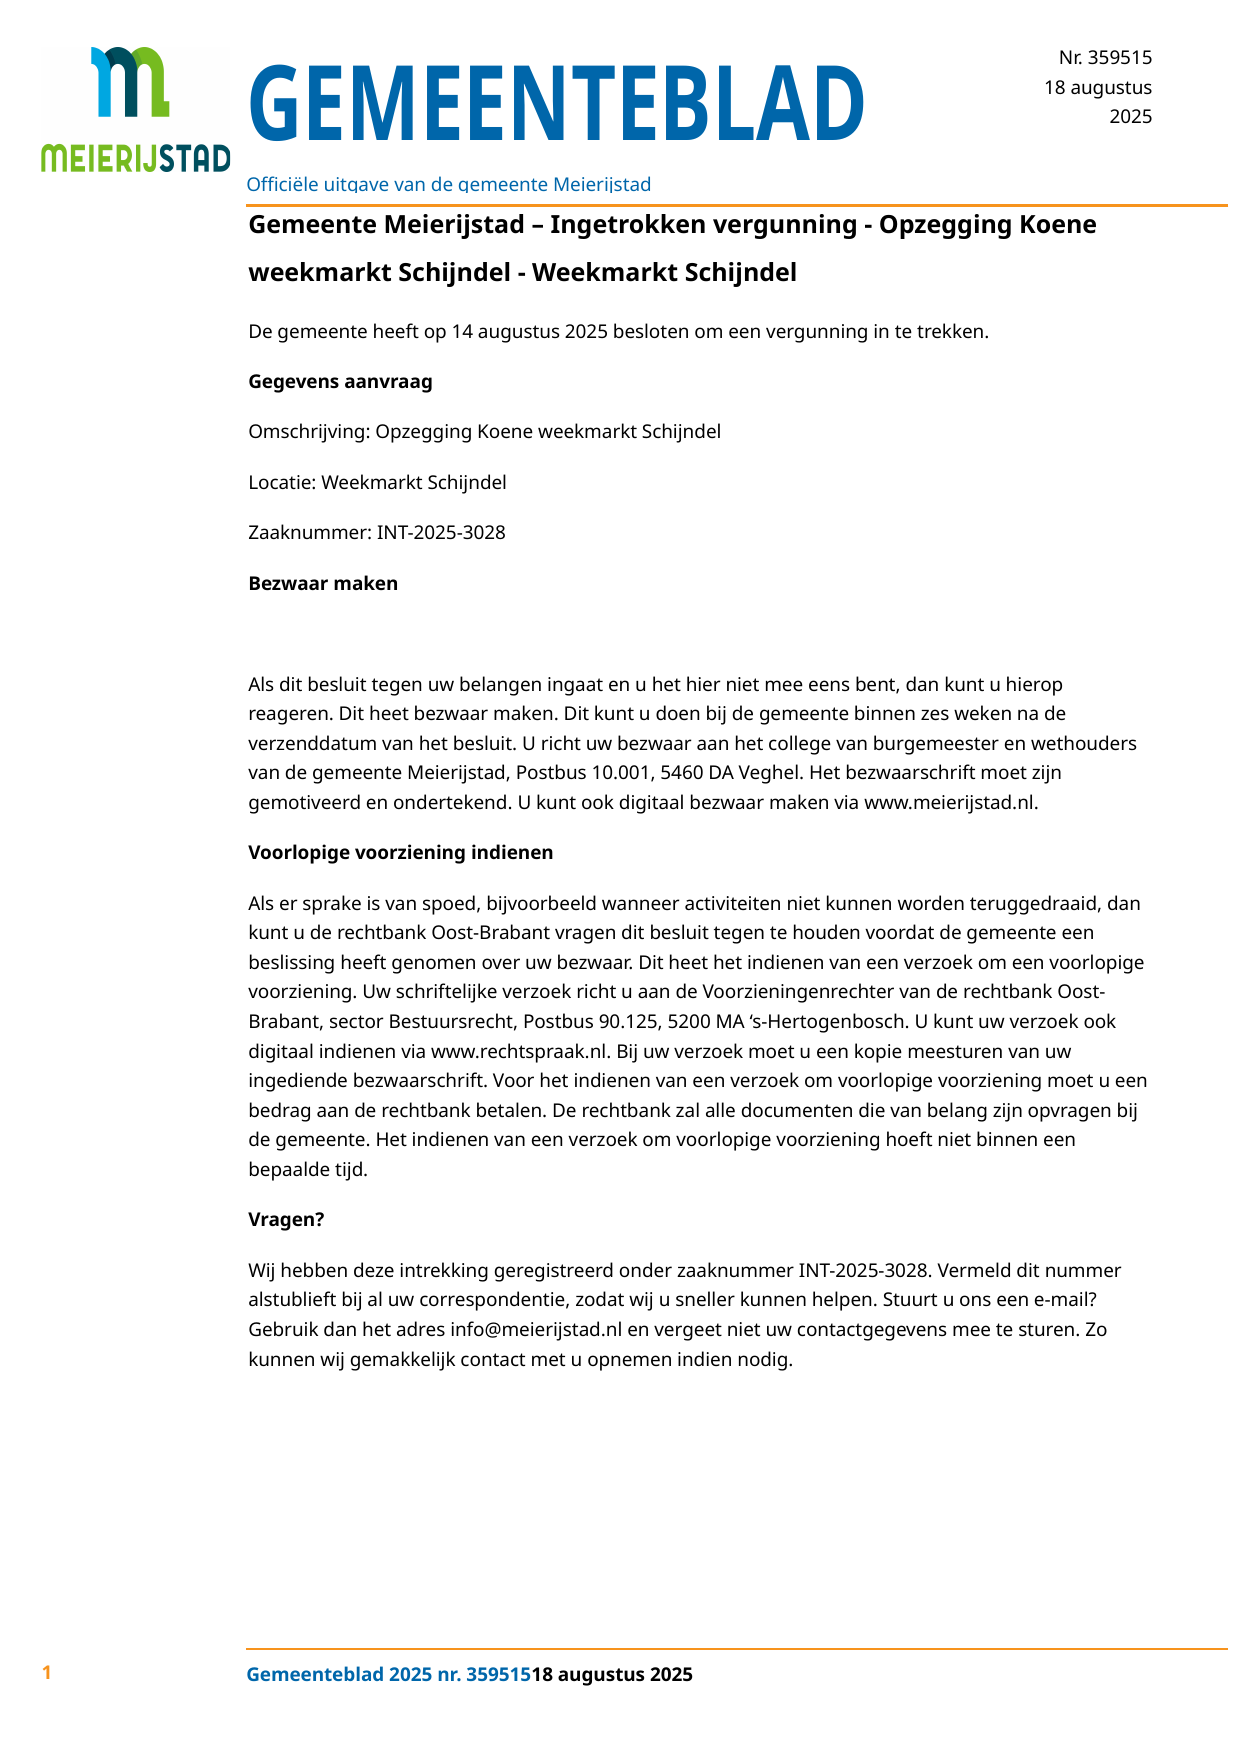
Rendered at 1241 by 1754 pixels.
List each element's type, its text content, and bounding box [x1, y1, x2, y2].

text Bezwaar maken [248, 570, 1152, 596]
text Omschrijving: Opzegging Koene weekmarkt Schijndel [248, 419, 1152, 444]
text Locatie: Weekmarkt Schijndel [248, 469, 1152, 495]
text Als er sprake is van spoed, bijvoorbeeld wanneer activiteiten niet kunnen worden teruggedraaid, dan kunt u de rechtbank Oost-Brabant vragen dit besluit tegen te houden voordat de gemeente een beslissing heeft genomen over uw bezwaar. Dit heet het indienen van een verzoek om een voorlopige voorziening. Uw schriftelijke verzoek richt u aan de Voorzieningenrechter van de rechtbank Oost-Brabant, sector Bestuursrecht, Postbus 90.125, 5200 MA ‘s-Hertogenbosch. U kunt uw verzoek ook digitaal indienen via www.rechtspraak.nl. Bij uw verzoek moet u een kopie meesturen van uw ingediende bezwaarschrift. Voor het indienen van een verzoek om voorlopige voorziening moet u een bedrag aan de rechtbank betalen. De rechtbank zal alle documenten die van belang zijn opvragen bij de gemeente. Het indienen van een verzoek om voorlopige voorziening hoeft niet binnen een bepaalde tijd. [248, 890, 1152, 1182]
picture [41, 47, 231, 172]
text Als dit besluit tegen uw belangen ingaat en u het hier niet mee eens bent, dan kunt u hierop reageren. Dit heet bezwaar maken. Dit kunt u doen bij de gemeente binnen zes weken na de verzenddatum van het besluit. U richt uw bezwaar aan het college van burgemeester en wethouders van de gemeente Meierijstad, Postbus 10.001, 5460 DA Veghel. Het bezwaarschrift moet zijn gemotiveerd en ondertekend. U kunt ook digitaal bezwaar maken via www.meierijstad.nl. [248, 671, 1152, 815]
text Voorlopige voorziening indienen [248, 839, 1152, 865]
text Gegevens aanvraag [248, 368, 1152, 394]
text De gemeente heeft op 14 augustus 2025 besloten om een vergunning in te trekken. [248, 318, 1152, 344]
text Zaaknummer: INT-2025-3028 [248, 519, 1152, 545]
text Wij hebben deze intrekking geregistreerd onder zaaknummer INT-2025-3028. Vermeld dit nummer alstublieft bij al uw correspondentie, zodat wij u sneller kunnen helpen. Stuurt u ons een e-mail? Gebruik dan het adres info@meierijstad.nl en vergeet niet uw contactgegevens mee te sturen. Zo kunnen wij gemakkelijk contact met u opnemen indien nodig. [248, 1257, 1152, 1372]
text Gemeente Meierijstad – Ingetrokken vergunning - Opzegging Koene weekmarkt Schijndel - Weekmarkt Schijndel [248, 207, 1152, 288]
text Vragen? [248, 1207, 1152, 1232]
